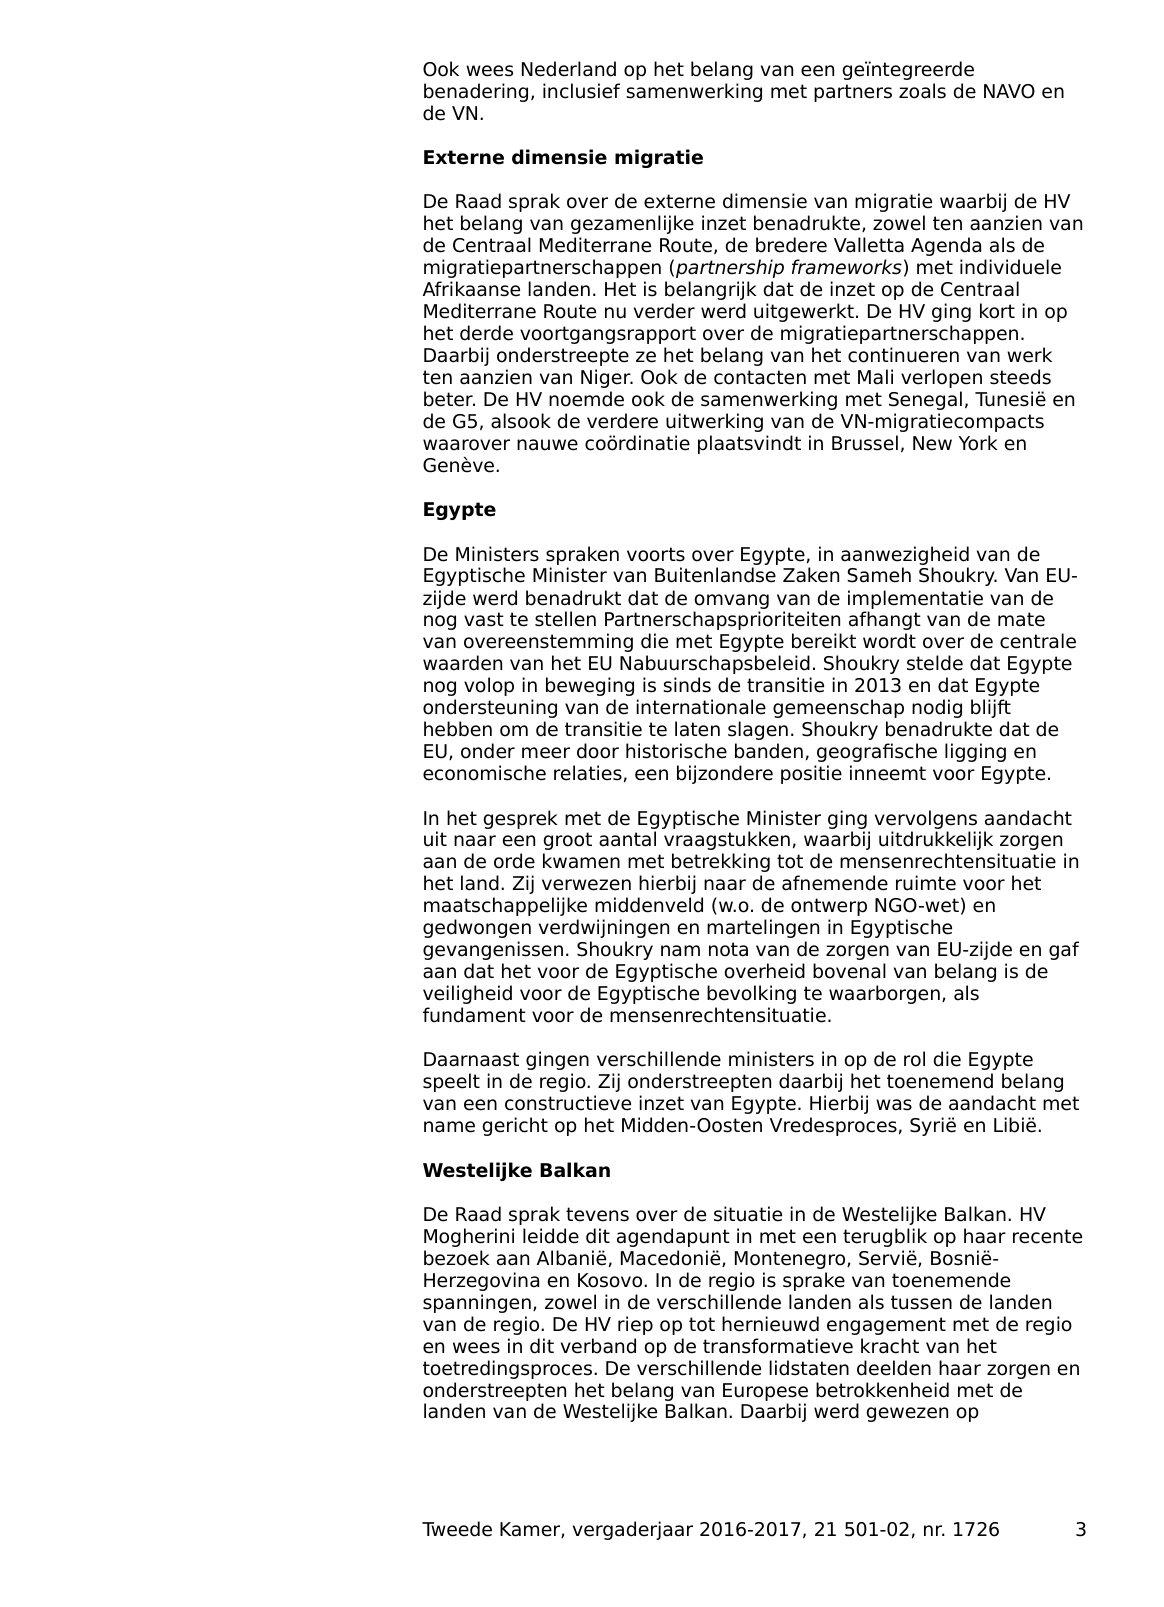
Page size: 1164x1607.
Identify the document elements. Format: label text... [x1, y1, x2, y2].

subtitle Westelijke Balkan [422, 1159, 1087, 1181]
text Ook wees Nederland op het belang van een geïntegreerde benadering, inclusief samenwerking met partners zoals de NAVO en de VN. [422, 59, 1087, 125]
text De Ministers spraken voorts over Egypte, in aanwezigheid van de Egyptische Minister van Buitenlandse Zaken Sameh Shoukry. Van EU-zijde werd benadrukt dat de omvang van de implementatie van de nog vast te stellen Partnerschapsprioriteiten afhangt van de mate van overeenstemming die met Egypte bereikt wordt over de centrale waarden van het EU Nabuurschapsbeleid. Shoukry stelde dat Egypte nog volop in beweging is sinds de transitie in 2013 en dat Egypte ondersteuning van de internationale gemeenschap nodig blijft hebben om de transitie te laten slagen. Shoukry benadrukte dat de EU, onder meer door historische banden, geografische ligging en economische relaties, een bijzondere positie inneemt voor Egypte. [422, 543, 1087, 785]
text De Raad sprak over de externe dimensie van migratie waarbij de HV het belang van gezamenlijke inzet benadrukte, zowel ten aanzien van de Centraal Mediterrane Route, de bredere Valletta Agenda als de migratiepartnerschappen (partnership frameworks) met individuele Afrikaanse landen. Het is belangrijk dat de inzet op de Centraal Mediterrane Route nu verder werd uitgewerkt. De HV ging kort in op het derde voortgangsrapport over de migratiepartnerschappen. Daarbij onderstreepte ze het belang van het continueren van werk ten aanzien van Niger. Ook de contacten met Mali verlopen steeds beter. De HV noemde ook de samenwerking met Senegal, Tunesië en de G5, alsook de verdere uitwerking van de VN-migratiecompacts waarover nauwe coördinatie plaatsvindt in Brussel, New York en Genève. [422, 191, 1087, 477]
text In het gesprek met de Egyptische Minister ging vervolgens aandacht uit naar een groot aantal vraagstukken, waarbij uitdrukkelijk zorgen aan de orde kwamen met betrekking tot de mensenrechtensituatie in het land. Zij verwezen hierbij naar de afnemende ruimte voor het maatschappelijke middenveld (w.o. de ontwerp NGO-wet) en gedwongen verdwijningen en martelingen in Egyptische gevangenissen. Shoukry nam nota van de zorgen van EU-zijde en gaf aan dat het voor de Egyptische overheid bovenal van belang is de veiligheid voor de Egyptische bevolking te waarborgen, als fundament voor de mensenrechtensituatie. [422, 807, 1087, 1027]
subtitle Externe dimensie migratie [422, 147, 1087, 169]
text De Raad sprak tevens over de situatie in de Westelijke Balkan. HV Mogherini leidde dit agendapunt in met een terugblik op haar recente bezoek aan Albanië, Macedonië, Montenegro, Servië, Bosnië-Herzegovina en Kosovo. In de regio is sprake van toenemende spanningen, zowel in de verschillende landen als tussen de landen van de regio. De HV riep op tot hernieuwd engagement met de regio en wees in dit verband op de transformatieve kracht van het toetredingsproces. De verschillende lidstaten deelden haar zorgen en onderstreepten het belang van Europese betrokkenheid met de landen van de Westelijke Balkan. Daarbij werd gewezen op [422, 1204, 1087, 1423]
text Daarnaast gingen verschillende ministers in op de rol die Egypte speelt in de regio. Zij onderstreepten daarbij het toenemend belang van een constructieve inzet van Egypte. Hierbij was de aandacht met name gericht op het Midden-Oosten Vredesproces, Syrië en Libië. [422, 1049, 1087, 1137]
subtitle Egypte [422, 499, 1087, 521]
